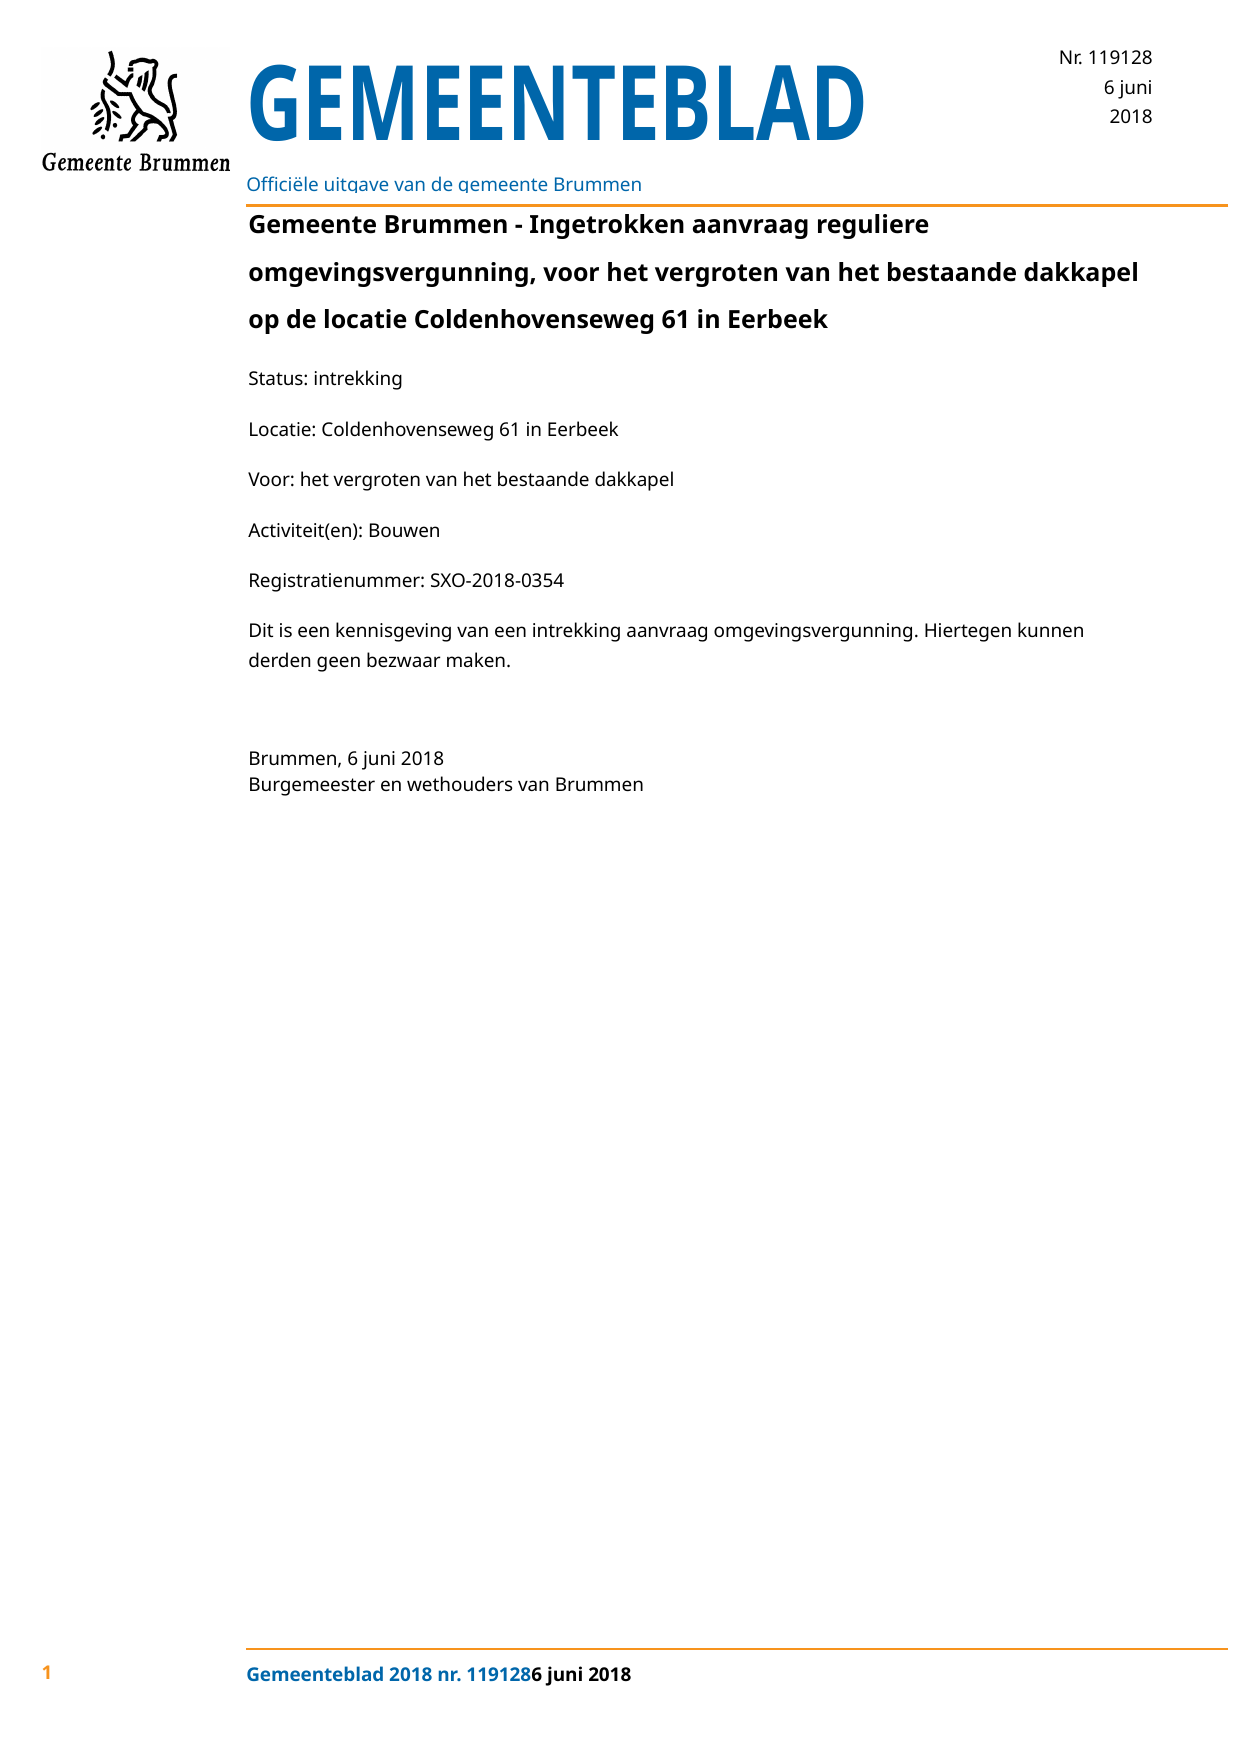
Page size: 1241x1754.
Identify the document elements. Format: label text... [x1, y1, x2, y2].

text Dit is een kennisgeving van een intrekking aanvraag omgevingsvergunning. Hiertegen kunnen derden geen bezwaar maken. [248, 618, 1152, 673]
text Burgemeester en wethouders van Brummen [248, 771, 1152, 797]
text Registratienummer: SXO-2018-0354 [248, 567, 1152, 593]
text Voor: het vergroten van het bestaande dakkapel [248, 466, 1152, 492]
picture [41, 47, 231, 172]
text Status: intrekking [248, 366, 1152, 391]
text Brummen, 6 juni 2018 [248, 745, 1152, 771]
text Locatie: Coldenhovenseweg 61 in Eerbeek [248, 416, 1152, 442]
text Activiteit(en): Bouwen [248, 517, 1152, 542]
text Gemeente Brummen - Ingetrokken aanvraag reguliere omgevingsvergunning, voor het vergroten van het bestaande dakkapel op de locatie Coldenhovenseweg 61 in Eerbeek [248, 207, 1152, 336]
